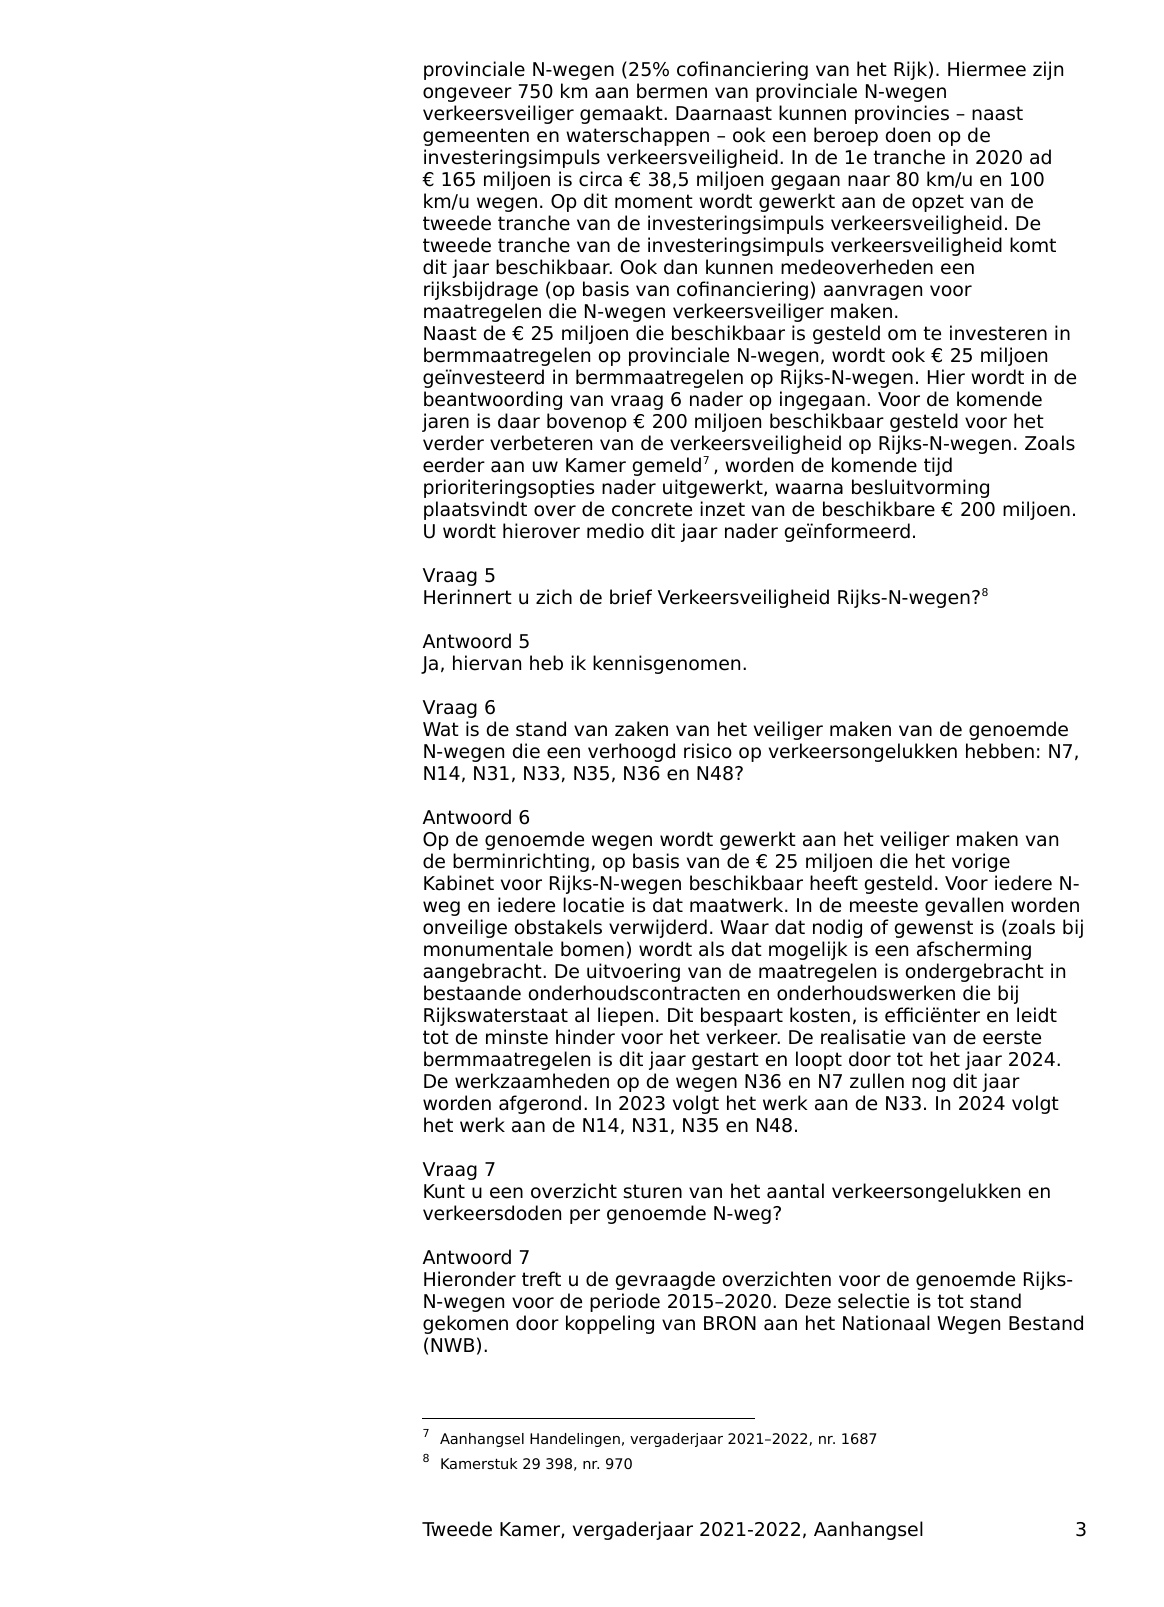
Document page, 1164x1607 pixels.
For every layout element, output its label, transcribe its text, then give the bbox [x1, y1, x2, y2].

text Herinnert u zich de brief Verkeersveiligheid Rijks-N-wegen? [422, 587, 1087, 609]
text Aanhangsel Handelingen, vergaderjaar 2021–2022, nr. 1687 [422, 1427, 1087, 1449]
text Kunt u een overzicht sturen van het aantal verkeersongelukken en verkeersdoden per genoemde N-weg? [422, 1181, 1087, 1225]
text Vraag 5 [422, 565, 1087, 587]
text Antwoord 6 [422, 807, 1087, 829]
text Vraag 6 [422, 697, 1087, 719]
text Wat is de stand van zaken van het veiliger maken van de genoemde N-wegen die een verhoogd risico op verkeersongelukken hebben: N7, N14, N31, N33, N35, N36 en N48? [422, 719, 1087, 785]
text Ja, hiervan heb ik kennisgenomen. [422, 653, 1087, 675]
text Hieronder treft u de gevraagde overzichten voor de genoemde Rijks-N-wegen voor de periode 2015–2020. Deze selectie is tot stand gekomen door koppeling van BRON aan het Nationaal Wegen Bestand (NWB). [422, 1269, 1087, 1357]
text Naast de € 25 miljoen die beschikbaar is gesteld om te investeren in bermmaatregelen op provinciale N-wegen, wordt ook € 25 miljoen geïnvesteerd in bermmaatregelen op Rijks-N-wegen. Hier wordt in de beantwoording van vraag 6 nader op ingegaan. Voor de komende jaren is daar bovenop € 200 miljoen beschikbaar gesteld voor het verder verbeteren van de verkeersveiligheid op Rijks-N-wegen. Zoals eerder aan uw Kamer gemeld, worden de komende tijd prioriteringsopties nader uitgewerkt, waarna besluitvorming plaatsvindt over de concrete inzet van de beschikbare € 200 miljoen. U wordt hierover medio dit jaar nader geïnformeerd. [422, 323, 1087, 543]
text Antwoord 7 [422, 1247, 1087, 1269]
text Kamerstuk 29 398, nr. 970 [422, 1452, 1087, 1474]
text Antwoord 5 [422, 631, 1087, 653]
text Op de genoemde wegen wordt gewerkt aan het veiliger maken van de berminrichting, op basis van de € 25 miljoen die het vorige Kabinet voor Rijks-N-wegen beschikbaar heeft gesteld. Voor iedere N-weg en iedere locatie is dat maatwerk. In de meeste gevallen worden onveilige obstakels verwijderd. Waar dat nodig of gewenst is (zoals bij monumentale bomen) wordt als dat mogelijk is een afscherming aangebracht. De uitvoering van de maatregelen is ondergebracht in bestaande onderhoudscontracten en onderhoudswerken die bij Rijkswaterstaat al liepen. Dit bespaart kosten, is efficiënter en leidt tot de minste hinder voor het verkeer. De realisatie van de eerste bermmaatregelen is dit jaar gestart en loopt door tot het jaar 2024. De werkzaamheden op de wegen N36 en N7 zullen nog dit jaar worden afgerond. In 2023 volgt het werk aan de N33. In 2024 volgt het werk aan de N14, N31, N35 en N48. [422, 829, 1087, 1137]
text Vraag 7 [422, 1159, 1087, 1181]
text provinciale N-wegen (25% cofinanciering van het Rijk). Hiermee zijn ongeveer 750 km aan bermen van provinciale N-wegen verkeersveiliger gemaakt. Daarnaast kunnen provincies – naast gemeenten en waterschappen – ook een beroep doen op de investeringsimpuls verkeersveiligheid. In de 1e tranche in 2020 ad € 165 miljoen is circa € 38,5 miljoen gegaan naar 80 km/u en 100 km/u wegen. Op dit moment wordt gewerkt aan de opzet van de tweede tranche van de investeringsimpuls verkeersveiligheid. De tweede tranche van de investeringsimpuls verkeersveiligheid komt dit jaar beschikbaar. Ook dan kunnen medeoverheden een rijksbijdrage (op basis van cofinanciering) aanvragen voor maatregelen die N-wegen verkeersveiliger maken. [422, 59, 1087, 323]
